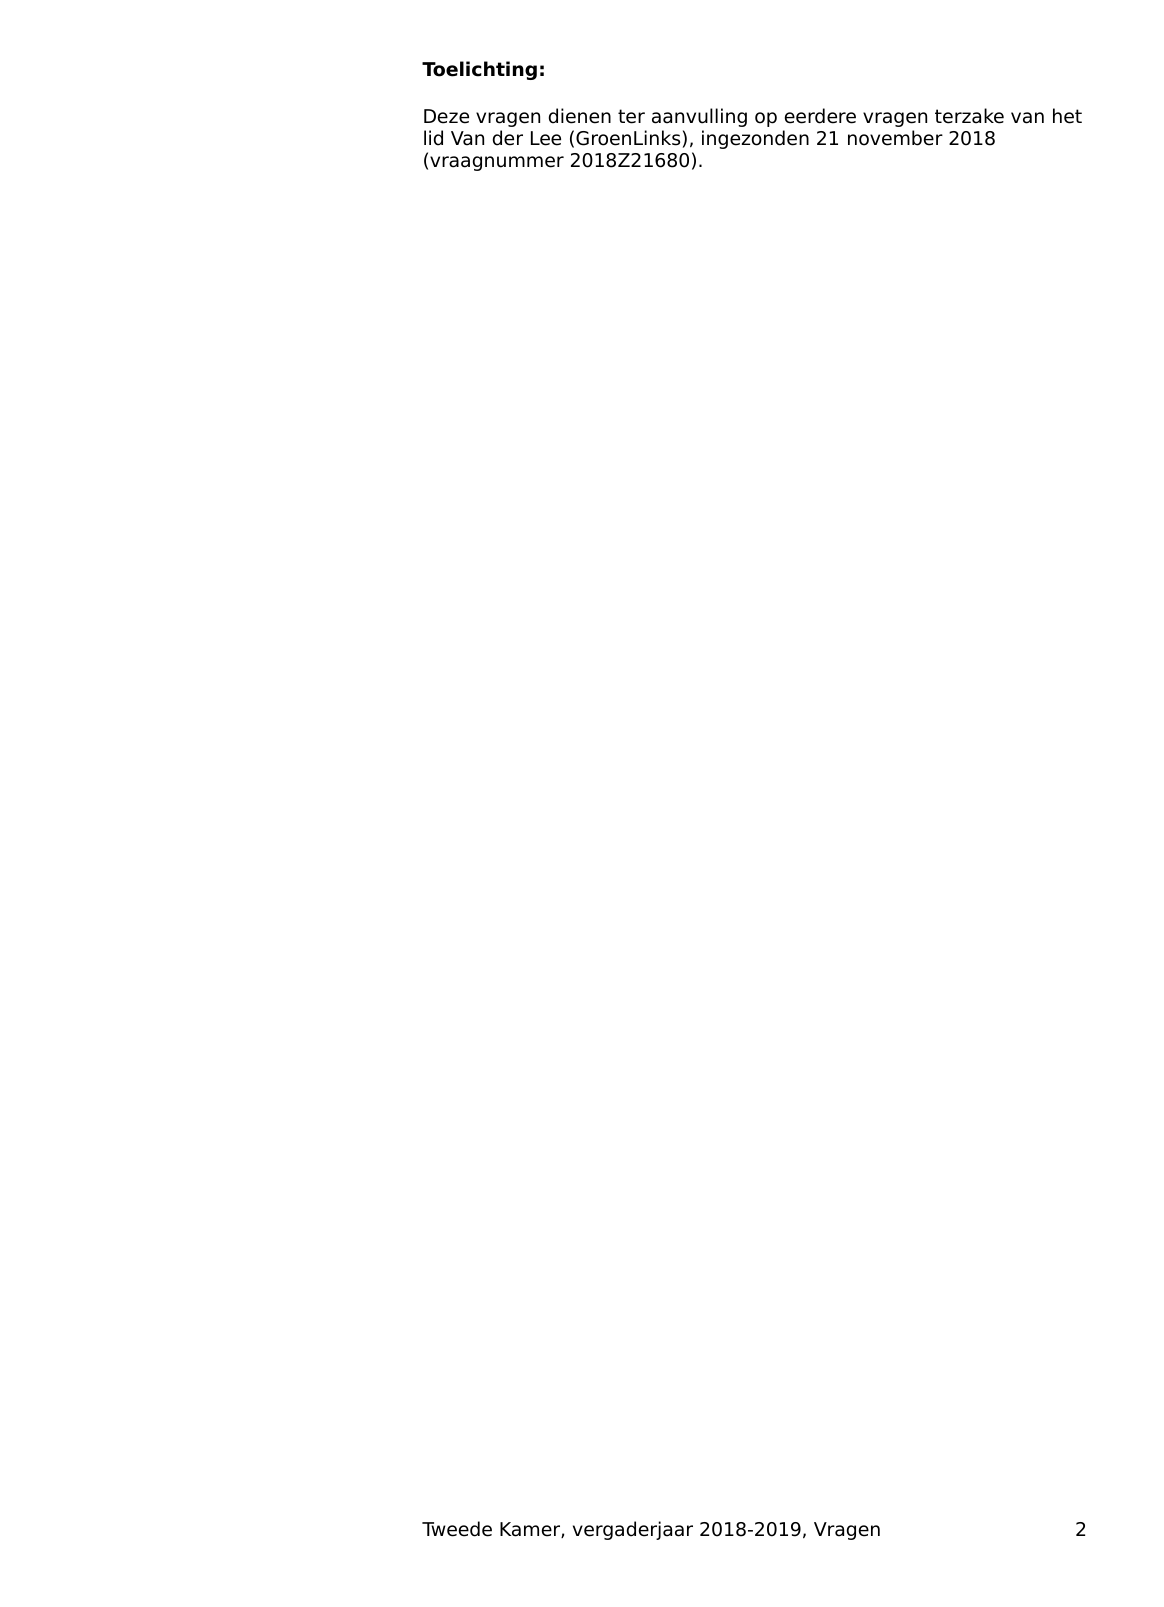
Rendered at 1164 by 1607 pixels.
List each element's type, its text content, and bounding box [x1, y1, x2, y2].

subtitle Toelichting: [422, 59, 1087, 81]
text Deze vragen dienen ter aanvulling op eerdere vragen terzake van het lid Van der Lee (GroenLinks), ingezonden 21 november 2018 (vraagnummer 2018Z21680). [422, 106, 1087, 172]
